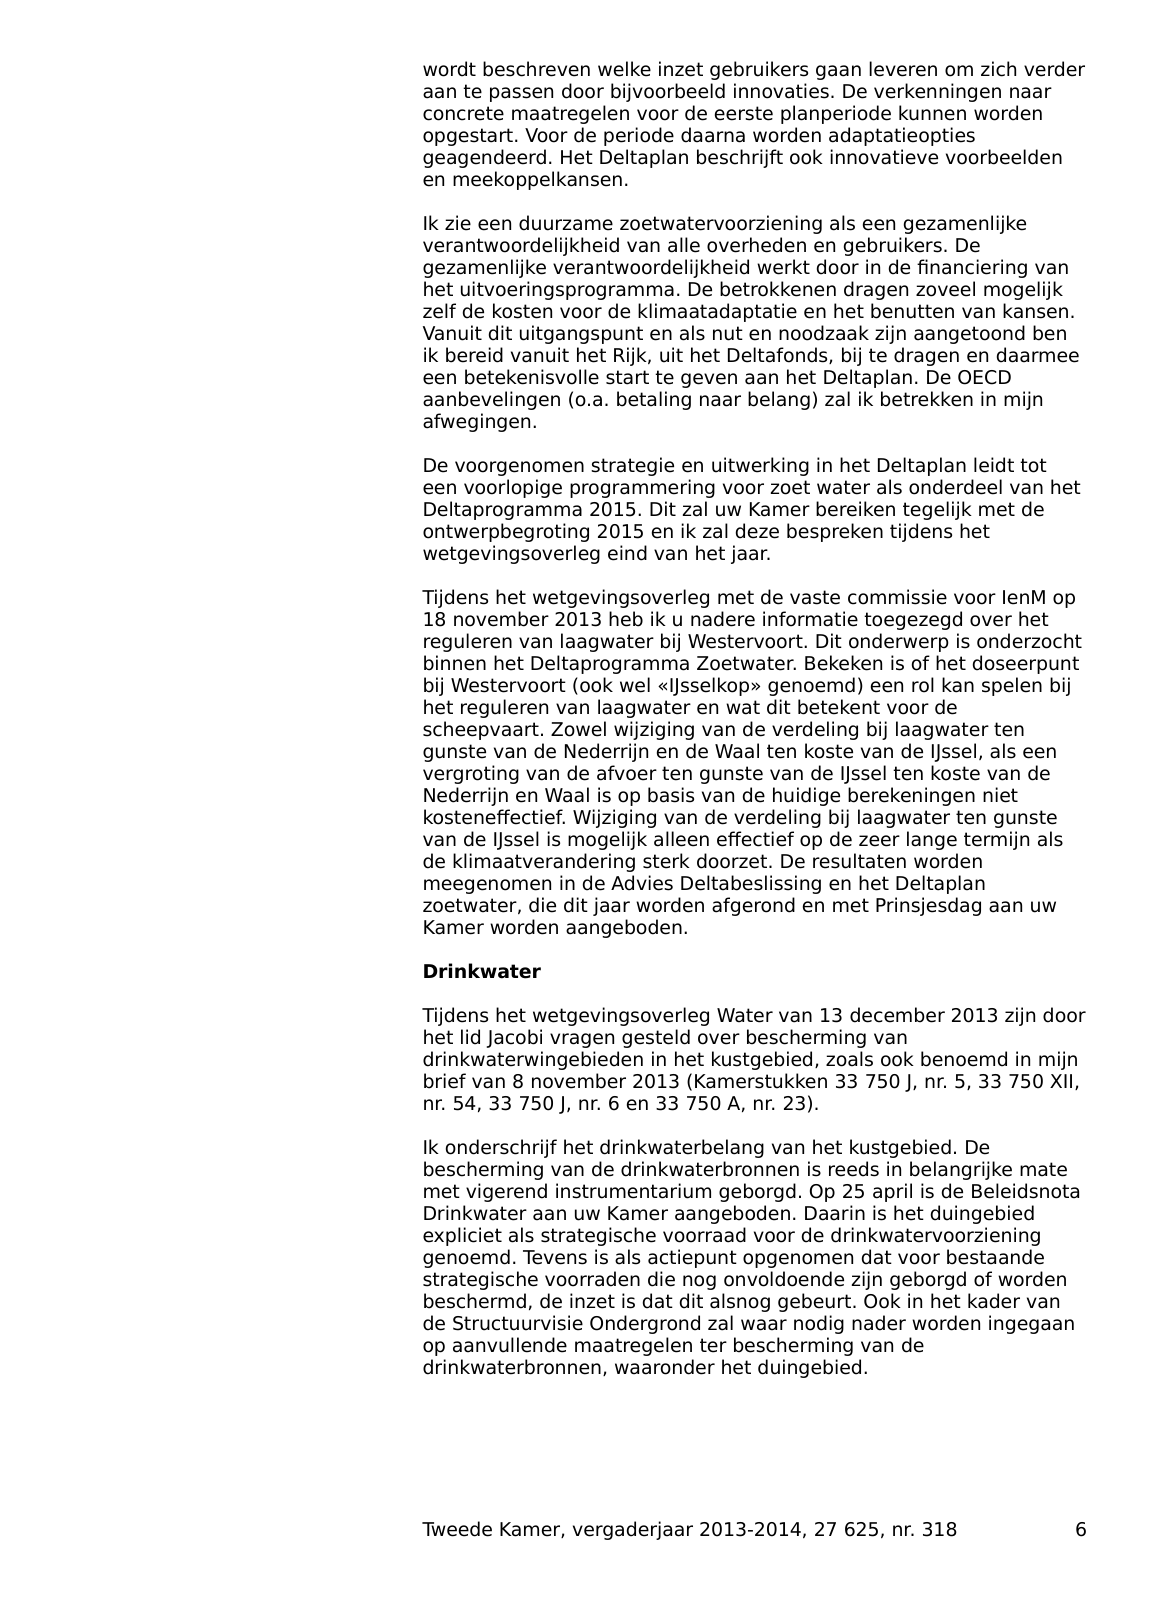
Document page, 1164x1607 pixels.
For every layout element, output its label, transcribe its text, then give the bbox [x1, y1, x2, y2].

text Ik onderschrijf het drinkwaterbelang van het kustgebied. De bescherming van de drinkwaterbronnen is reeds in belangrijke mate met vigerend instrumentarium geborgd. Op 25 april is de Beleidsnota Drinkwater aan uw Kamer aangeboden. Daarin is het duingebied expliciet als strategische voorraad voor de drinkwatervoorziening genoemd. Tevens is als actiepunt opgenomen dat voor bestaande strategische voorraden die nog onvoldoende zijn geborgd of worden beschermd, de inzet is dat dit alsnog gebeurt. Ook in het kader van de Structuurvisie Ondergrond zal waar nodig nader worden ingegaan op aanvullende maatregelen ter bescherming van de drinkwaterbronnen, waaronder het duingebied. [422, 1137, 1087, 1379]
text Tijdens het wetgevingsoverleg Water van 13 december 2013 zijn door het lid Jacobi vragen gesteld over bescherming van drinkwaterwingebieden in het kustgebied, zoals ook benoemd in mijn brief van 8 november 2013 (Kamerstukken 33 750 J, nr. 5, 33 750 XII, nr. 54, 33 750 J, nr. 6 en 33 750 A, nr. 23). [422, 1005, 1087, 1115]
text Tijdens het wetgevingsoverleg met de vaste commissie voor IenM op 18 november 2013 heb ik u nadere informatie toegezegd over het reguleren van laagwater bij Westervoort. Dit onderwerp is onderzocht binnen het Deltaprogramma Zoetwater. Bekeken is of het doseerpunt bij Westervoort (ook wel «IJsselkop» genoemd) een rol kan spelen bij het reguleren van laagwater en wat dit betekent voor de scheepvaart. Zowel wijziging van de verdeling bij laagwater ten gunste van de Nederrijn en de Waal ten koste van de IJssel, als een vergroting van de afvoer ten gunste van de IJssel ten koste van de Nederrijn en Waal is op basis van de huidige berekeningen niet kosteneffectief. Wijziging van de verdeling bij laagwater ten gunste van de IJssel is mogelijk alleen effectief op de zeer lange termijn als de klimaatverandering sterk doorzet. De resultaten worden meegenomen in de Advies Deltabeslissing en het Deltaplan zoetwater, die dit jaar worden afgerond en met Prinsjesdag aan uw Kamer worden aangeboden. [422, 587, 1087, 939]
subtitle Drinkwater [422, 961, 1087, 983]
text Ik zie een duurzame zoetwatervoorziening als een gezamenlijke verantwoordelijkheid van alle overheden en gebruikers. De gezamenlijke verantwoordelijkheid werkt door in de financiering van het uitvoeringsprogramma. De betrokkenen dragen zoveel mogelijk zelf de kosten voor de klimaatadaptatie en het benutten van kansen. Vanuit dit uitgangspunt en als nut en noodzaak zijn aangetoond ben ik bereid vanuit het Rijk, uit het Deltafonds, bij te dragen en daarmee een betekenisvolle start te geven aan het Deltaplan. De OECD aanbevelingen (o.a. betaling naar belang) zal ik betrekken in mijn afwegingen. [422, 213, 1087, 433]
text wordt beschreven welke inzet gebruikers gaan leveren om zich verder aan te passen door bijvoorbeeld innovaties. De verkenningen naar concrete maatregelen voor de eerste planperiode kunnen worden opgestart. Voor de periode daarna worden adaptatieopties geagendeerd. Het Deltaplan beschrijft ook innovatieve voorbeelden en meekoppelkansen. [422, 59, 1087, 191]
text De voorgenomen strategie en uitwerking in het Deltaplan leidt tot een voorlopige programmering voor zoet water als onderdeel van het Deltaprogramma 2015. Dit zal uw Kamer bereiken tegelijk met de ontwerpbegroting 2015 en ik zal deze bespreken tijdens het wetgevingsoverleg eind van het jaar. [422, 455, 1087, 565]
